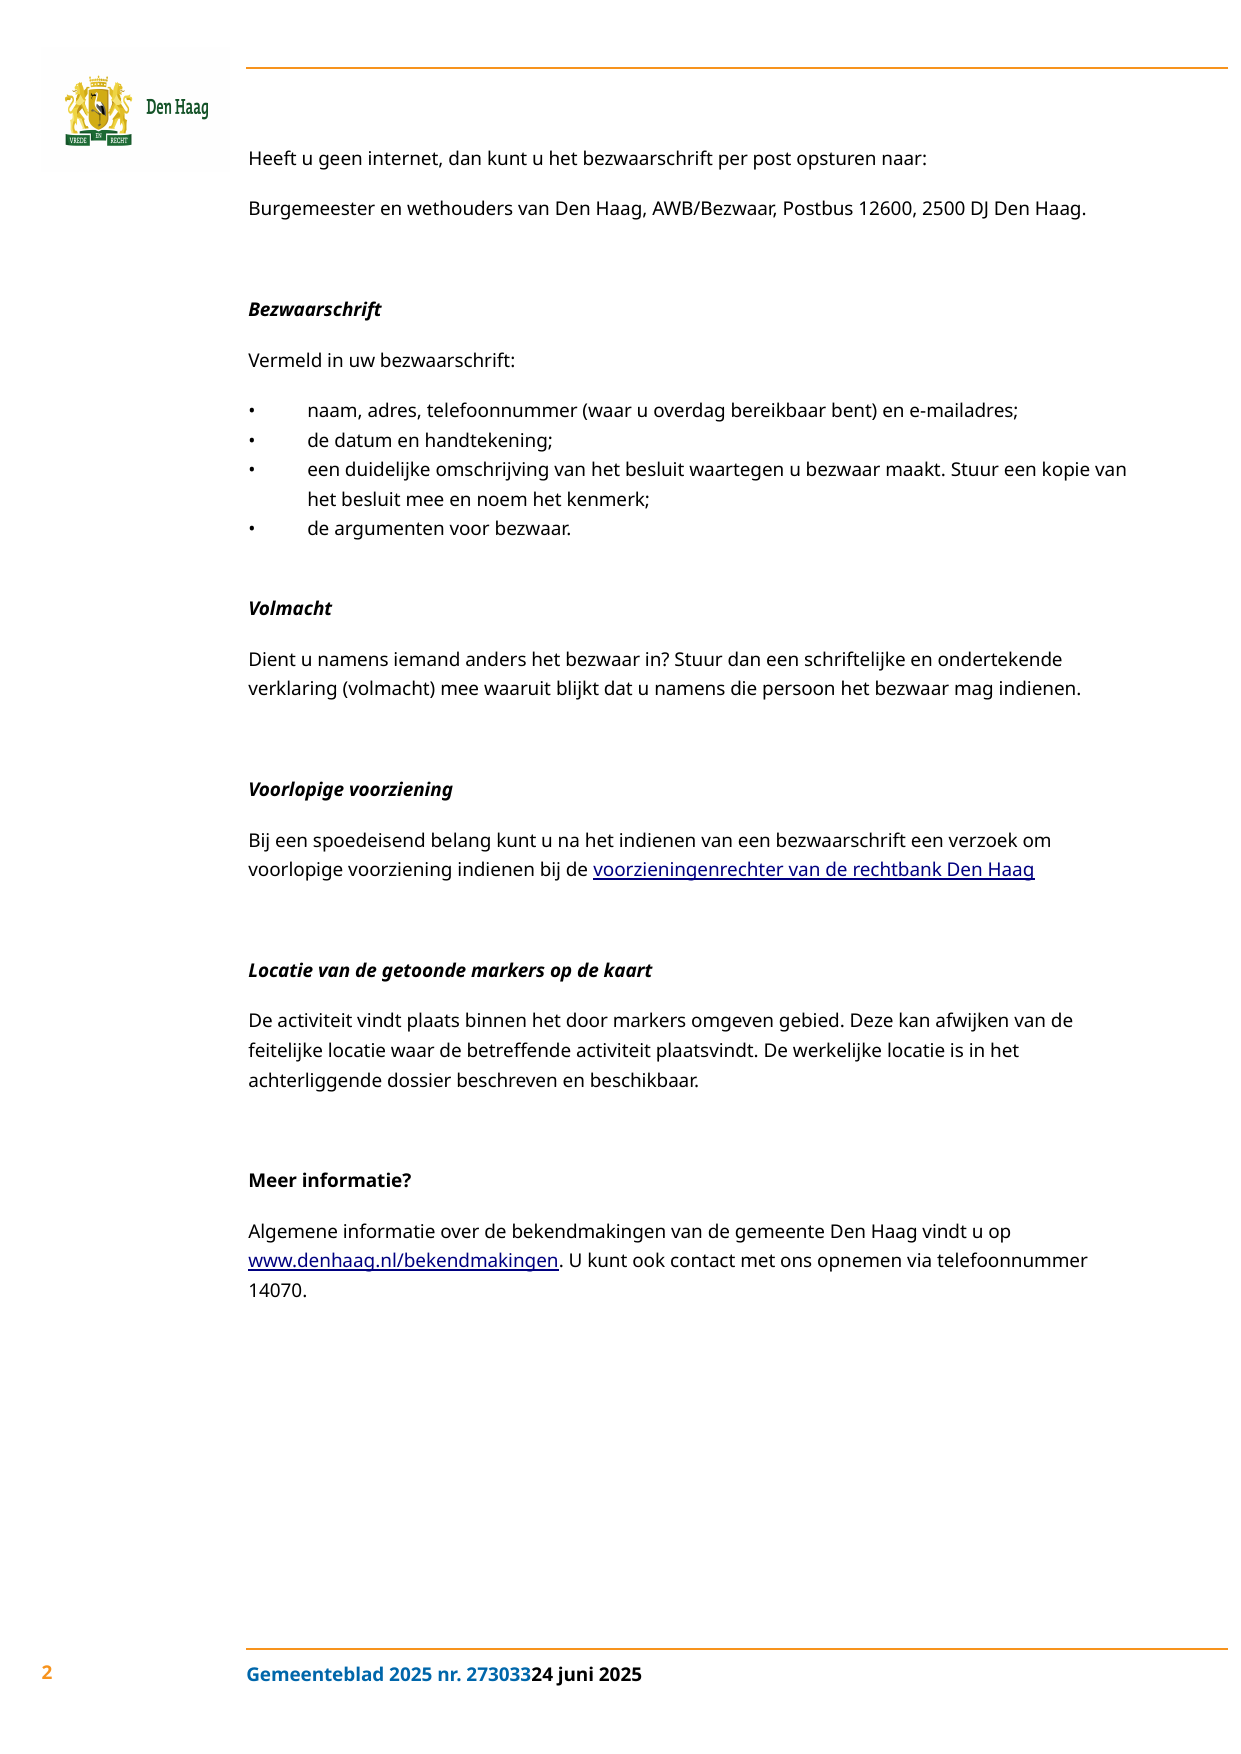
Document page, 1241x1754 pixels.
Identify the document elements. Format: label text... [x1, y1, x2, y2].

text Voorlopige voorziening [248, 776, 1152, 802]
text Burgemeester en wethouders van Den Haag, AWB/Bezwaar, Postbus 12600, 2500 DJ Den Haag. [248, 196, 1152, 221]
text Volmacht [248, 596, 1152, 621]
list naam, adres, telefoonnummer (waar u overdag bereikbaar bent) en e-mailadres; [248, 397, 1152, 423]
list de datum en handtekening; [248, 427, 1152, 453]
text Locatie van de getoonde markers op de kaart [248, 957, 1152, 983]
list een duidelijke omschrijving van het besluit waartegen u bezwaar maakt. Stuur een kopie van het besluit mee en noem het kenmerk; [248, 456, 1152, 512]
text Heeft u geen internet, dan kunt u het bezwaarschrift per post opsturen naar: [248, 145, 1152, 171]
text Vermeld in uw bezwaarschrift: [248, 347, 1152, 373]
list de argumenten voor bezwaar. [248, 516, 1152, 541]
picture [41, 47, 231, 172]
text Bezwaarschrift [248, 296, 1152, 322]
text De activiteit vindt plaats binnen het door markers omgeven gebied. Deze kan afwijken van de feitelijke locatie waar de betreffende activiteit plaatsvindt. De werkelijke locatie is in het achterliggende dossier beschreven en beschikbaar. [248, 1008, 1152, 1093]
text Algemene informatie over de bekendmakingen van de gemeente Den Haag vindt u op www.denhaag.nl/bekendmakingen. U kunt ook contact met ons opnemen via telefoonnummer 14070. [248, 1218, 1152, 1303]
text Meer informatie? [248, 1168, 1152, 1193]
text Bij een spoedeisend belang kunt u na het indienen van een bezwaarschrift een verzoek om voorlopige voorziening indienen bij de voorzieningenrechter van de rechtbank Den Haag [248, 827, 1152, 882]
text Dient u namens iemand anders het bezwaar in? Stuur dan een schriftelijke en ondertekende verklaring (volmacht) mee waaruit blijkt dat u namens die persoon het bezwaar mag indienen. [248, 646, 1152, 701]
